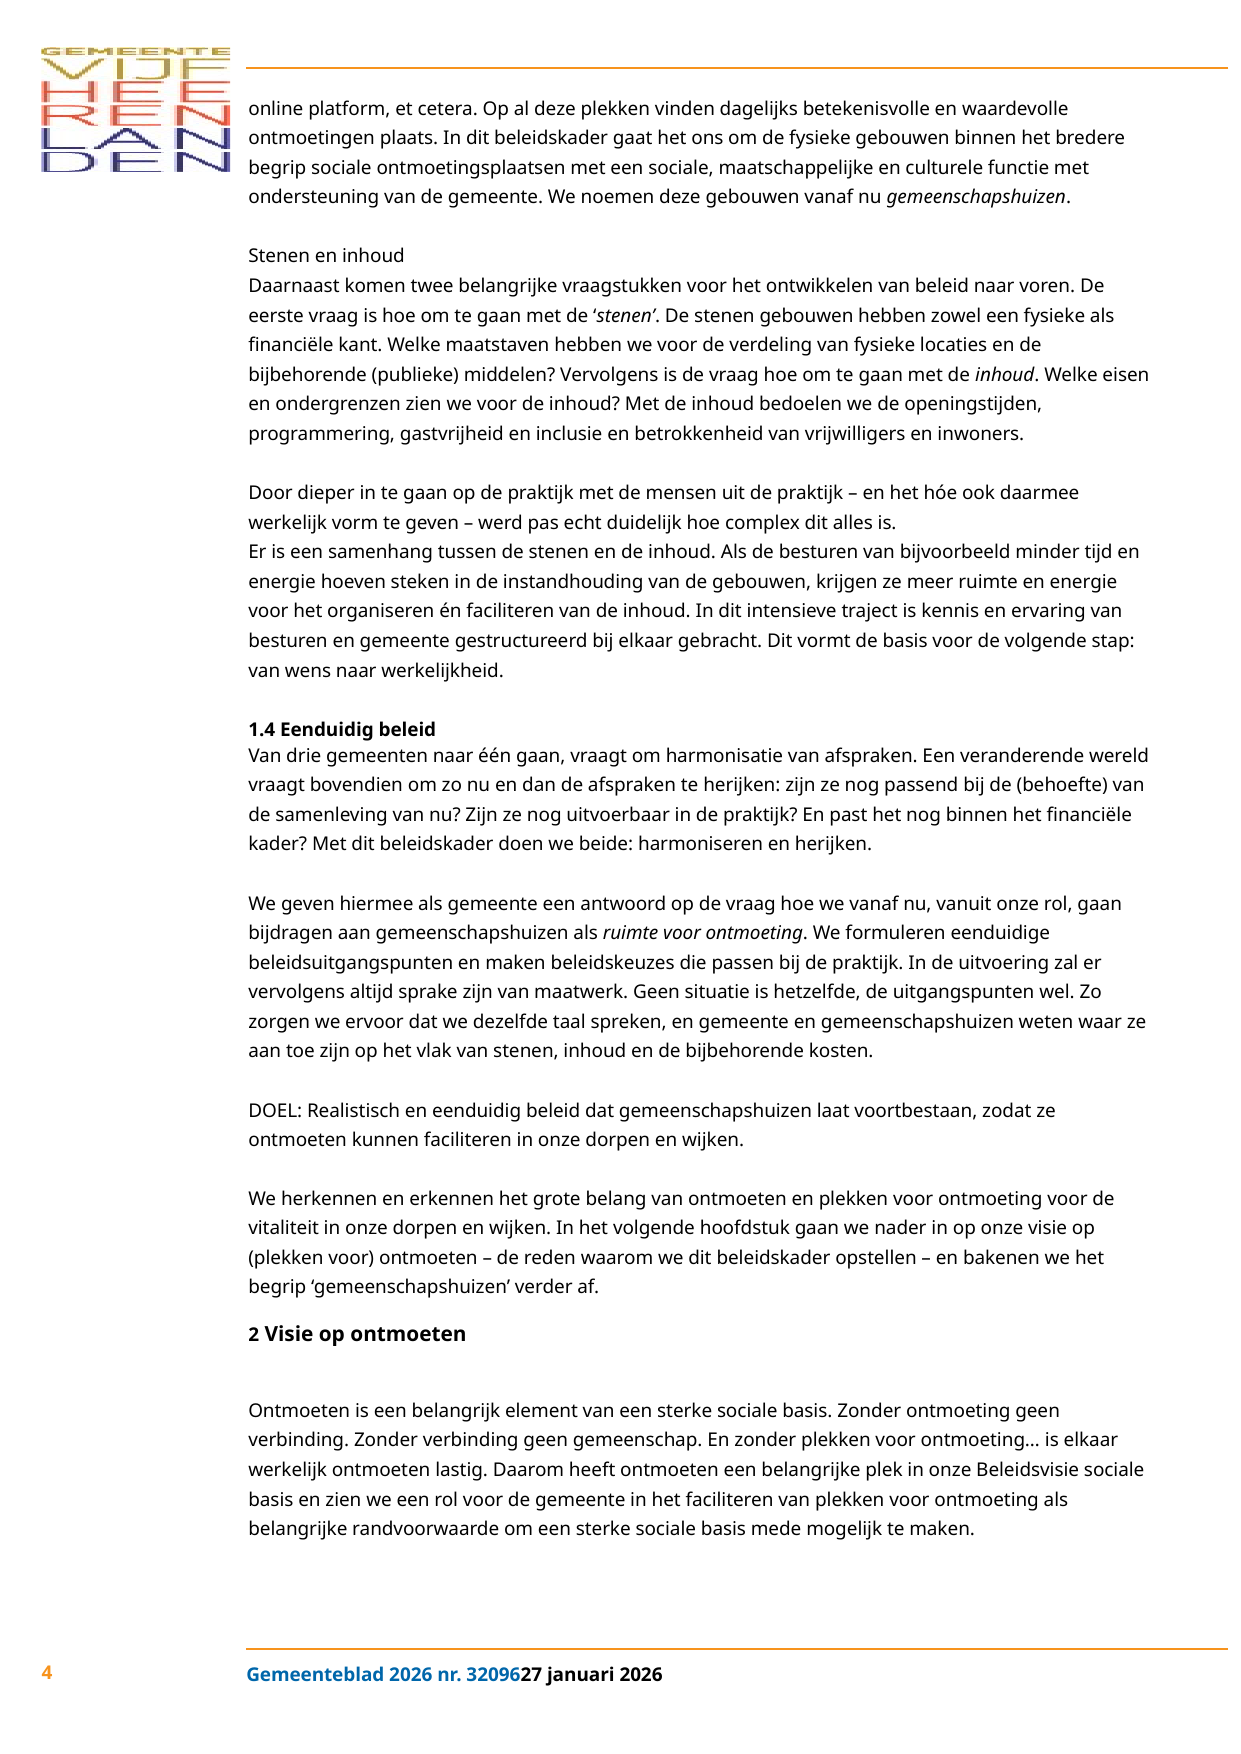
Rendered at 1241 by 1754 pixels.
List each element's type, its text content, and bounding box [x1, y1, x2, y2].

text We herkennen en erkennen het grote belang van ontmoeten en plekken voor ontmoeting voor de vitaliteit in onze dorpen en wijken. In het volgende hoofdstuk gaan we nader in op onze visie op (plekken voor) ontmoeten – de reden waarom we dit beleidskader opstellen – en bakenen we het begrip ‘gemeenschapshuizen’ verder af. [248, 1185, 1152, 1299]
text Stenen en inhoud [248, 243, 1152, 268]
text We geven hiermee als gemeente een antwoord op de vraag hoe we vanaf nu, vanuit onze rol, gaan bijdragen aan gemeenschapshuizen als ruimte voor ontmoeting. We formuleren eenduidige beleidsuitgangspunten en maken beleidskeuzes die passen bij de praktijk. In de uitvoering zal er vervolgens altijd sprake zijn van maatwerk. Geen situatie is hetzelfde, de uitgangspunten wel. Zo zorgen we ervoor dat we dezelfde taal spreken, en gemeente en gemeenschapshuizen weten waar ze aan toe zijn op het vlak van stenen, inhoud en de bijbehorende kosten. [248, 890, 1152, 1063]
text Er is een samenhang tussen de stenen en de inhoud. Als de besturen van bijvoorbeeld minder tijd en energie hoeven steken in de instandhouding van de gebouwen, krijgen ze meer ruimte en energie voor het organiseren én faciliteren van de inhoud. In dit intensieve traject is kennis en ervaring van besturen en gemeente gestructureerd bij elkaar gebracht. Dit vormt de basis voor de volgende stap: van wens naar werkelijkheid. [248, 538, 1152, 683]
text 2 Visie op ontmoeten [248, 1319, 1152, 1348]
text Ontmoeten is een belangrijk element van een sterke sociale basis. Zonder ontmoeting geen verbinding. Zonder verbinding geen gemeenschap. En zonder plekken voor ontmoeting… is elkaar werkelijk ontmoeten lastig. Daarom heeft ontmoeten een belangrijke plek in onze Beleidsvisie sociale basis en zien we een rol voor de gemeente in het faciliteren van plekken voor ontmoeting als belangrijke randvoorwaarde om een sterke sociale basis mede mogelijk te maken. [248, 1397, 1152, 1541]
text Door dieper in te gaan op de praktijk met de mensen uit de praktijk – en het hóe ook daarmee werkelijk vorm te geven – werd pas echt duidelijk hoe complex dit alles is. [248, 479, 1152, 535]
text 1.4 Eenduidig beleid [248, 716, 1152, 742]
text Van drie gemeenten naar één gaan, vraagt om harmonisatie van afspraken. Een veranderende wereld vraagt bovendien om zo nu en dan de afspraken te herijken: zijn ze nog passend bij de (behoefte) van de samenleving van nu? Zijn ze nog uitvoerbaar in de praktijk? En past het nog binnen het financiële kader? Met dit beleidskader doen we beide: harmoniseren en herijken. [248, 742, 1152, 856]
text Daarnaast komen twee belangrijke vraagstukken voor het ontwikkelen van beleid naar voren. De eerste vraag is hoe om te gaan met de ‘stenen’. De stenen gebouwen hebben zowel een fysieke als financiële kant. Welke maatstaven hebben we voor de verdeling van fysieke locaties en de bijbehorende (publieke) middelen? Vervolgens is de vraag hoe om te gaan met de inhoud. Welke eisen en ondergrenzen zien we voor de inhoud? Met de inhoud bedoelen we de openingstijden, programmering, gastvrijheid en inclusie en betrokkenheid van vrijwilligers en inwoners. [248, 272, 1152, 446]
table_header DOEL: Realistisch en eenduidig beleid dat gemeenschapshuizen laat voortbestaan, zodat ze ontmoeten kunnen faciliteren in onze dorpen en wijken. [248, 1097, 1152, 1152]
text online platform, et cetera. Op al deze plekken vinden dagelijks betekenisvolle en waardevolle ontmoetingen plaats. In dit beleidskader gaat het ons om de fysieke gebouwen binnen het bredere begrip sociale ontmoetingsplaatsen met een sociale, maatschappelijke en culturele functie met ondersteuning van de gemeente. We noemen deze gebouwen vanaf nu gemeenschapshuizen. [248, 95, 1152, 209]
picture [41, 47, 231, 172]
